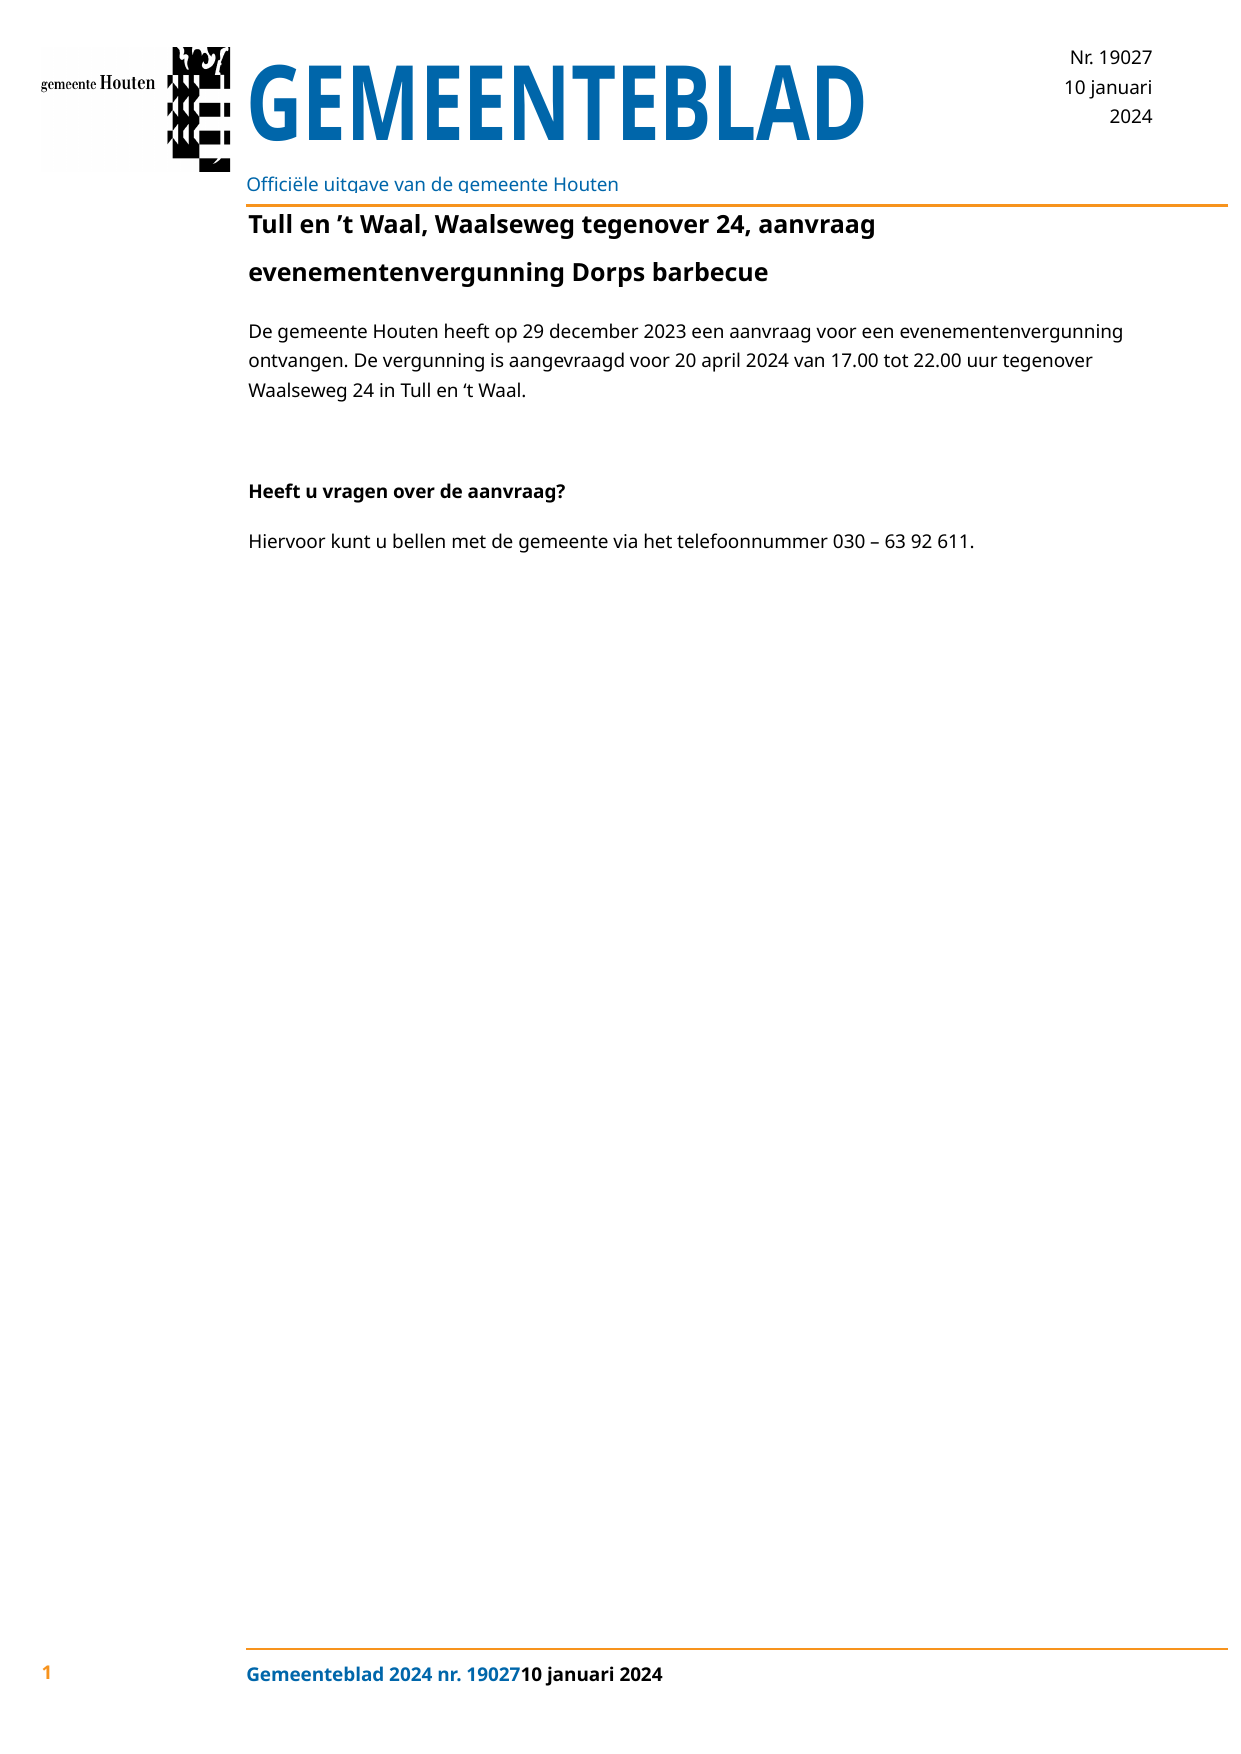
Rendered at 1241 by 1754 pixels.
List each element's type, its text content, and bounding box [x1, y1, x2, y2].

text Heeft u vragen over de aanvraag? [248, 478, 1152, 504]
text De gemeente Houten heeft op 29 december 2023 een aanvraag voor een evenementenvergunning ontvangen. De vergunning is aangevraagd voor 20 april 2024 van 17.00 tot 22.00 uur tegenover Waalseweg 24 in Tull en ‘t Waal. [248, 318, 1152, 403]
text Hiervoor kunt u bellen met de gemeente via het telefoonnummer 030 – 63 92 611. [248, 528, 1152, 554]
picture [41, 47, 231, 172]
text Tull en ’t Waal, Waalseweg tegenover 24, aanvraag evenementenvergunning Dorps barbecue [248, 207, 1152, 288]
